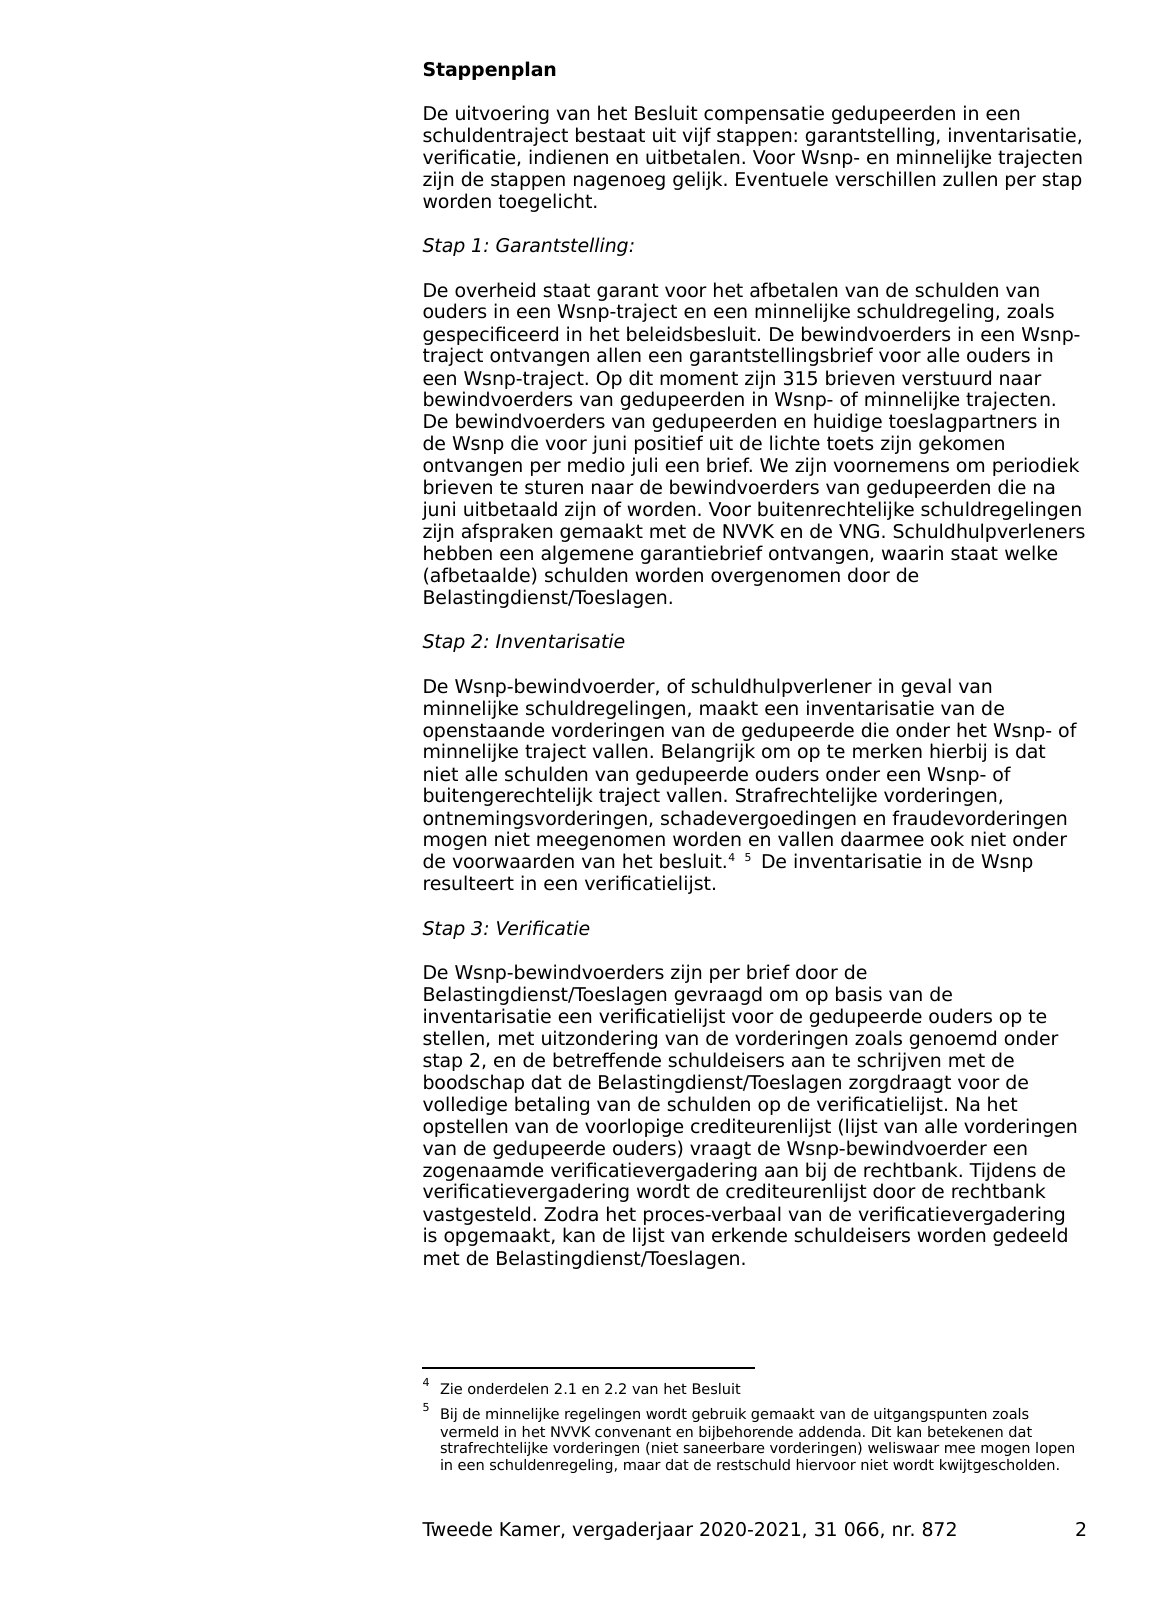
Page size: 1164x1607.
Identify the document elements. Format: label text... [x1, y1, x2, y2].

text De Wsnp-bewindvoerders zijn per brief door de Belastingdienst/Toeslagen gevraagd om op basis van de inventarisatie een verificatielijst voor de gedupeerde ouders op te stellen, met uitzondering van de vorderingen zoals genoemd onder stap 2, en de betreffende schuldeisers aan te schrijven met de boodschap dat de Belastingdienst/Toeslagen zorgdraagt voor de volledige betaling van de schulden op de verificatielijst. Na het opstellen van de voorlopige crediteurenlijst (lijst van alle vorderingen van de gedupeerde ouders) vraagt de Wsnp-bewindvoerder een zogenaamde verificatievergadering aan bij de rechtbank. Tijdens de verificatievergadering wordt de crediteurenlijst door de rechtbank vastgesteld. Zodra het proces-verbaal van de verificatievergadering is opgemaakt, kan de lijst van erkende schuldeisers worden gedeeld met de Belastingdienst/Toeslagen. [422, 962, 1087, 1269]
text Bij de minnelijke regelingen wordt gebruik gemaakt van de uitgangspunten zoals vermeld in het NVVK convenant en bijbehorende addenda. Dit kan betekenen dat strafrechtelijke vorderingen (niet saneerbare vorderingen) weliswaar mee mogen lopen in een schuldenregeling, maar dat de restschuld hiervoor niet wordt kwijtgescholden. [422, 1402, 1087, 1474]
subtitle Stap 2: Inventarisatie [422, 631, 1087, 653]
subtitle Stap 3: Verificatie [422, 917, 1087, 939]
text De Wsnp-bewindvoerder, of schuldhulpverlener in geval van minnelijke schuldregelingen, maakt een inventarisatie van de openstaande vorderingen van de gedupeerde die onder het Wsnp- of minnelijke traject vallen. Belangrijk om op te merken hierbij is dat niet alle schulden van gedupeerde ouders onder een Wsnp- of buitengerechtelijk traject vallen. Strafrechtelijke vorderingen, ontnemingsvorderingen, schadevergoedingen en fraudevorderingen mogen niet meegenomen worden en vallen daarmee ook niet onder de voorwaarden van het besluit. De inventarisatie in de Wsnp resulteert in een verificatielijst. [422, 676, 1087, 895]
text De overheid staat garant voor het afbetalen van de schulden van ouders in een Wsnp-traject en een minnelijke schuldregeling, zoals gespecificeerd in het beleidsbesluit. De bewindvoerders in een Wsnp-traject ontvangen allen een garantstellingsbrief voor alle ouders in een Wsnp-traject. Op dit moment zijn 315 brieven verstuurd naar bewindvoerders van gedupeerden in Wsnp- of minnelijke trajecten. De bewindvoerders van gedupeerden en huidige toeslagpartners in de Wsnp die voor juni positief uit de lichte toets zijn gekomen ontvangen per medio juli een brief. We zijn voornemens om periodiek brieven te sturen naar de bewindvoerders van gedupeerden die na juni uitbetaald zijn of worden. Voor buitenrechtelijke schuldregelingen zijn afspraken gemaakt met de NVVK en de VNG. Schuldhulpverleners hebben een algemene garantiebrief ontvangen, waarin staat welke (afbetaalde) schulden worden overgenomen door de Belastingdienst/Toeslagen. [422, 279, 1087, 609]
subtitle Stap 1: Garantstelling: [422, 235, 1087, 257]
text De uitvoering van het Besluit compensatie gedupeerden in een schuldentraject bestaat uit vijf stappen: garantstelling, inventarisatie, verificatie, indienen en uitbetalen. Voor Wsnp- en minnelijke trajecten zijn de stappen nagenoeg gelijk. Eventuele verschillen zullen per stap worden toegelicht. [422, 103, 1087, 213]
text Zie onderdelen 2.1 en 2.2 van het Besluit [422, 1377, 1087, 1399]
subtitle Stappenplan [422, 59, 1087, 81]
